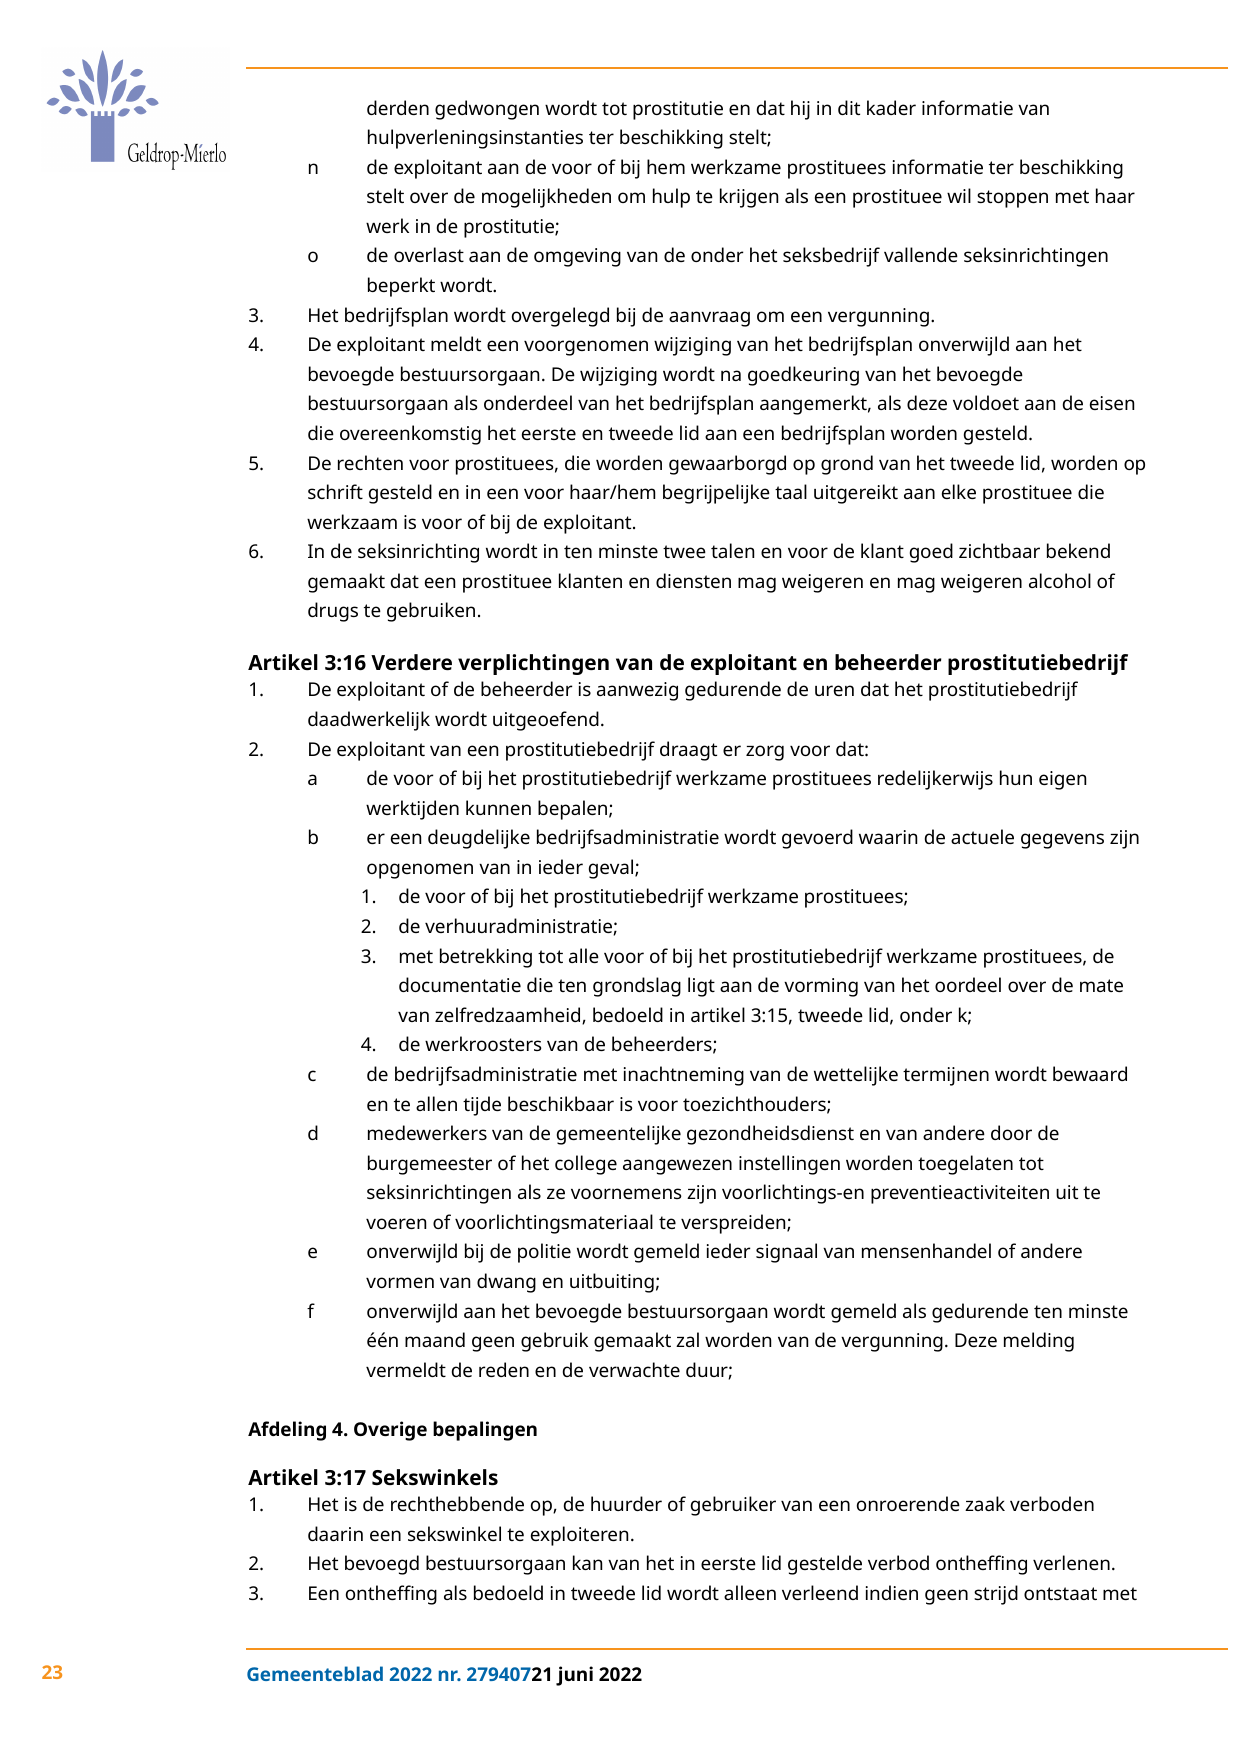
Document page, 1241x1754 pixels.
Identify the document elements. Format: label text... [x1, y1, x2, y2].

text Afdeling 4. Overige bepalingen [248, 1416, 1152, 1442]
list De rechten voor prostituees, die worden gewaarborgd op grond van het tweede lid, worden op schrift gesteld en in een voor haar/hem begrijpelijke taal uitgereikt aan elke prostituee die werkzaam is voor of bij de exploitant. [248, 450, 1152, 535]
list de verhuuradministratie; [361, 913, 1152, 939]
list Het is de rechthebbende op, de huurder of gebruiker van een onroerende zaak verboden daarin een sekswinkel te exploiteren. [248, 1491, 1152, 1546]
list Het bevoegd bestuursorgaan kan van het in eerste lid gestelde verbod ontheffing verlenen. [248, 1550, 1152, 1576]
list In de seksinrichting wordt in ten minste twee talen en voor de klant goed zichtbaar bekend gemaakt dat een prostituee klanten en diensten mag weigeren en mag weigeren alcohol of drugs te gebruiken. [248, 538, 1152, 623]
list Het bedrijfsplan wordt overgelegd bij de aanvraag om een vergunning. [248, 302, 1152, 328]
list medewerkers van de gemeentelijke gezondheidsdienst en van andere door de burgemeester of het college aangewezen instellingen worden toegelaten tot seksinrichtingen als ze voornemens zijn voorlichtings-en preventieactiviteiten uit te voeren of voorlichtingsmateriaal te verspreiden; [307, 1120, 1152, 1235]
list De exploitant of de beheerder is aanwezig gedurende de uren dat het prostitutiebedrijf daadwerkelijk wordt uitgeoefend. [248, 677, 1152, 732]
list de exploitant aan de voor of bij hem werkzame prostituees informatie ter beschikking stelt over de mogelijkheden om hulp te krijgen als een prostituee wil stoppen met haar werk in de prostitutie; [307, 154, 1152, 239]
list onverwijld aan het bevoegde bestuursorgaan wordt gemeld als gedurende ten minste één maand geen gebruik gemaakt zal worden van de vergunning. Deze melding vermeldt de reden en de verwachte duur; [307, 1298, 1152, 1383]
list De exploitant van een prostitutiebedrijf draagt er zorg voor dat: [248, 736, 1152, 761]
text Artikel 3:17 Sekswinkels [248, 1463, 1152, 1491]
list de overlast aan de omgeving van de onder het seksbedrijf vallende seksinrichtingen beperkt wordt. [307, 243, 1152, 298]
list de voor of bij het prostitutiebedrijf werkzame prostituees; [361, 884, 1152, 909]
list derden gedwongen wordt tot prostitutie en dat hij in dit kader informatie van hulpverleningsinstanties ter beschikking stelt; [307, 95, 1152, 150]
list de voor of bij het prostitutiebedrijf werkzame prostituees redelijkerwijs hun eigen werktijden kunnen bepalen; [307, 765, 1152, 821]
list er een deugdelijke bedrijfsadministratie wordt gevoerd waarin de actuele gegevens zijn opgenomen van in ieder geval; [307, 824, 1152, 880]
list met betrekking tot alle voor of bij het prostitutiebedrijf werkzame prostituees, de documentatie die ten grondslag ligt aan de vorming van het oordeel over de mate van zelfredzaamheid, bedoeld in artikel 3:15, tweede lid, onder k; [361, 943, 1152, 1028]
list de bedrijfsadministratie met inachtneming van de wettelijke termijnen wordt bewaard en te allen tijde beschikbaar is voor toezichthouders; [307, 1061, 1152, 1116]
list de werkroosters van de beheerders; [361, 1032, 1152, 1057]
picture [41, 47, 231, 172]
list onverwijld bij de politie wordt gemeld ieder signaal van mensenhandel of andere vormen van dwang en uitbuiting; [307, 1239, 1152, 1294]
list De exploitant meldt een voorgenomen wijziging van het bedrijfsplan onverwijld aan het bevoegde bestuursorgaan. De wijziging wordt na goedkeuring van het bevoegde bestuursorgaan als onderdeel van het bedrijfsplan aangemerkt, als deze voldoet aan de eisen die overeenkomstig het eerste en tweede lid aan een bedrijfsplan worden gesteld. [248, 331, 1152, 446]
text Artikel 3:16 Verdere verplichtingen van de exploitant en beheerder prostitutiebedrijf [248, 648, 1152, 677]
list Een ontheffing als bedoeld in tweede lid wordt alleen verleend indien geen strijd ontstaat met [248, 1580, 1152, 1606]
